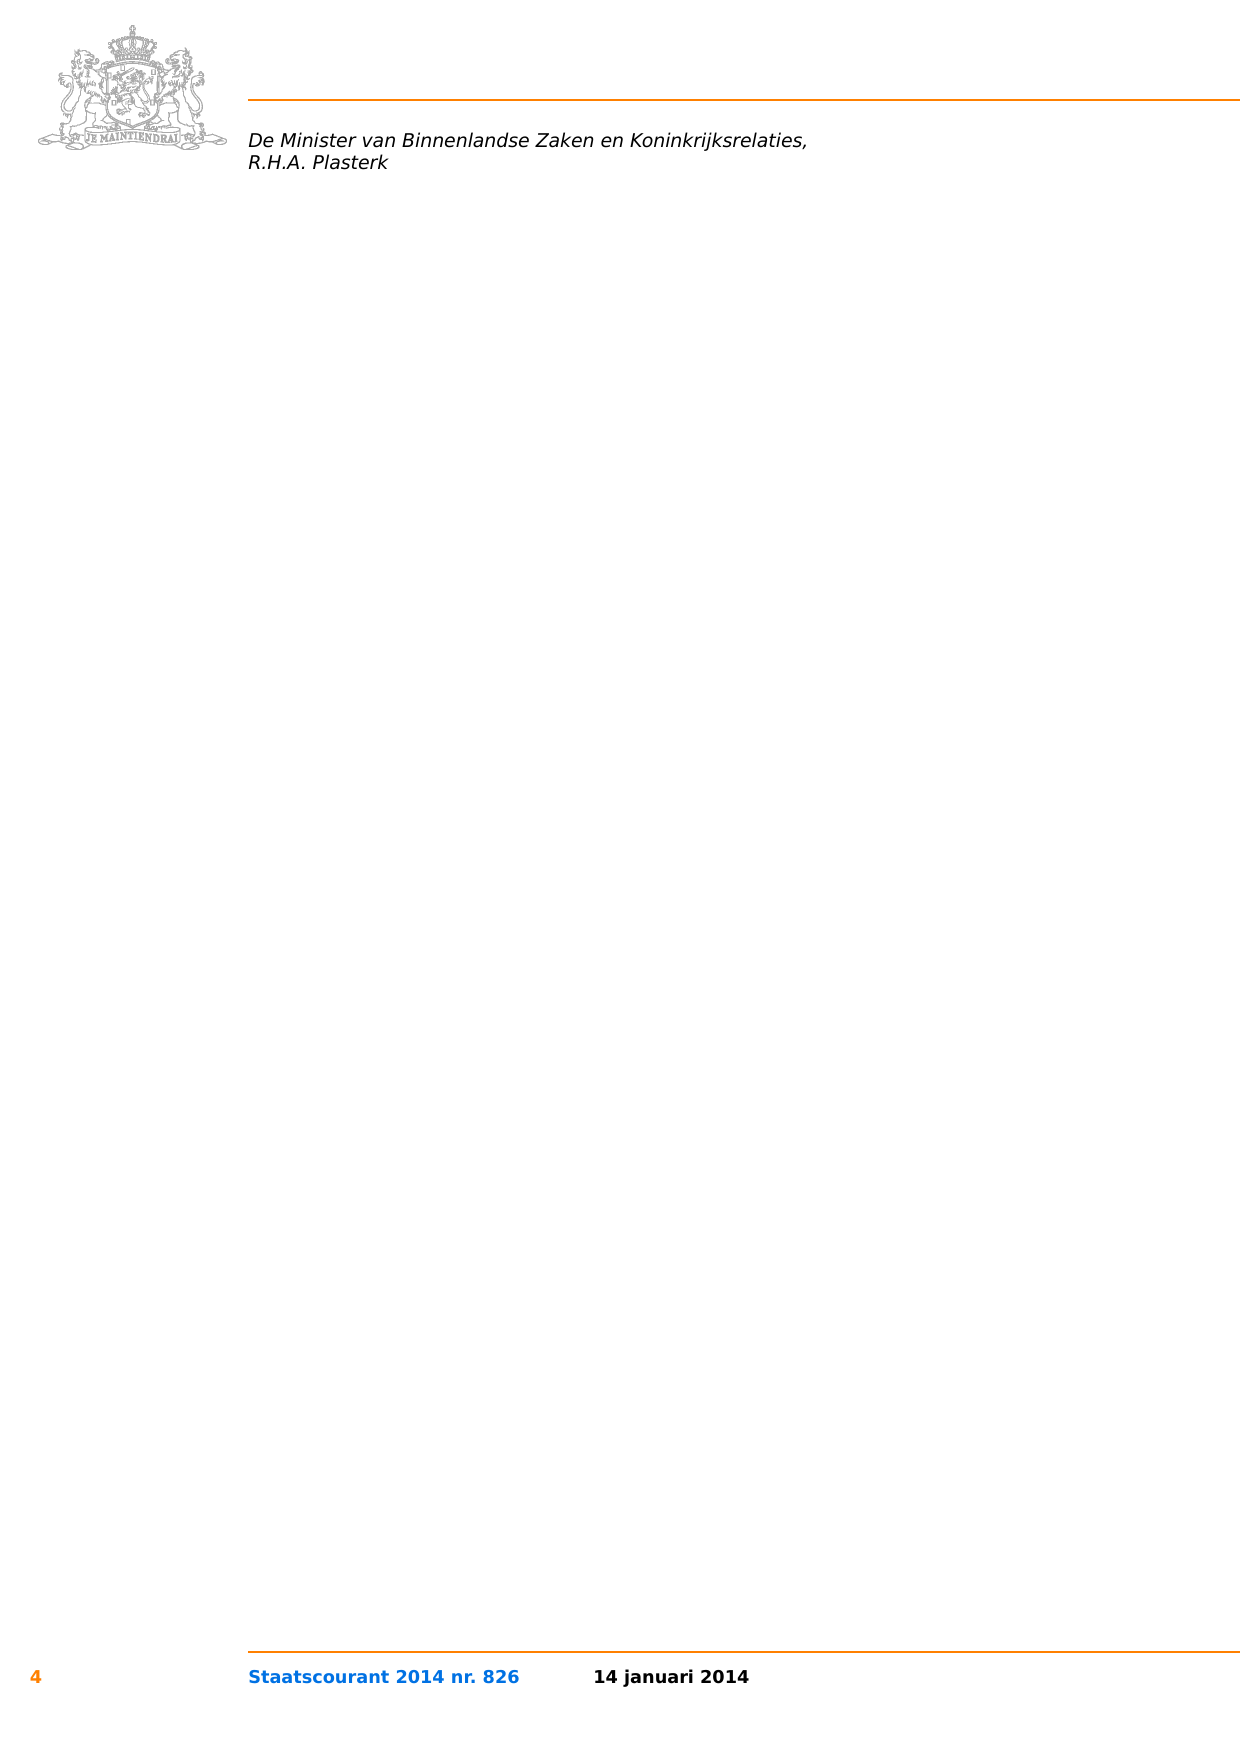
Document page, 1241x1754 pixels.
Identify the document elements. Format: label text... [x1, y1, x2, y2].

picture [38, 25, 227, 150]
text De Minister van Binnenlandse Zaken en Koninkrijksrelaties, R.H.A. Plasterk [248, 130, 1163, 174]
